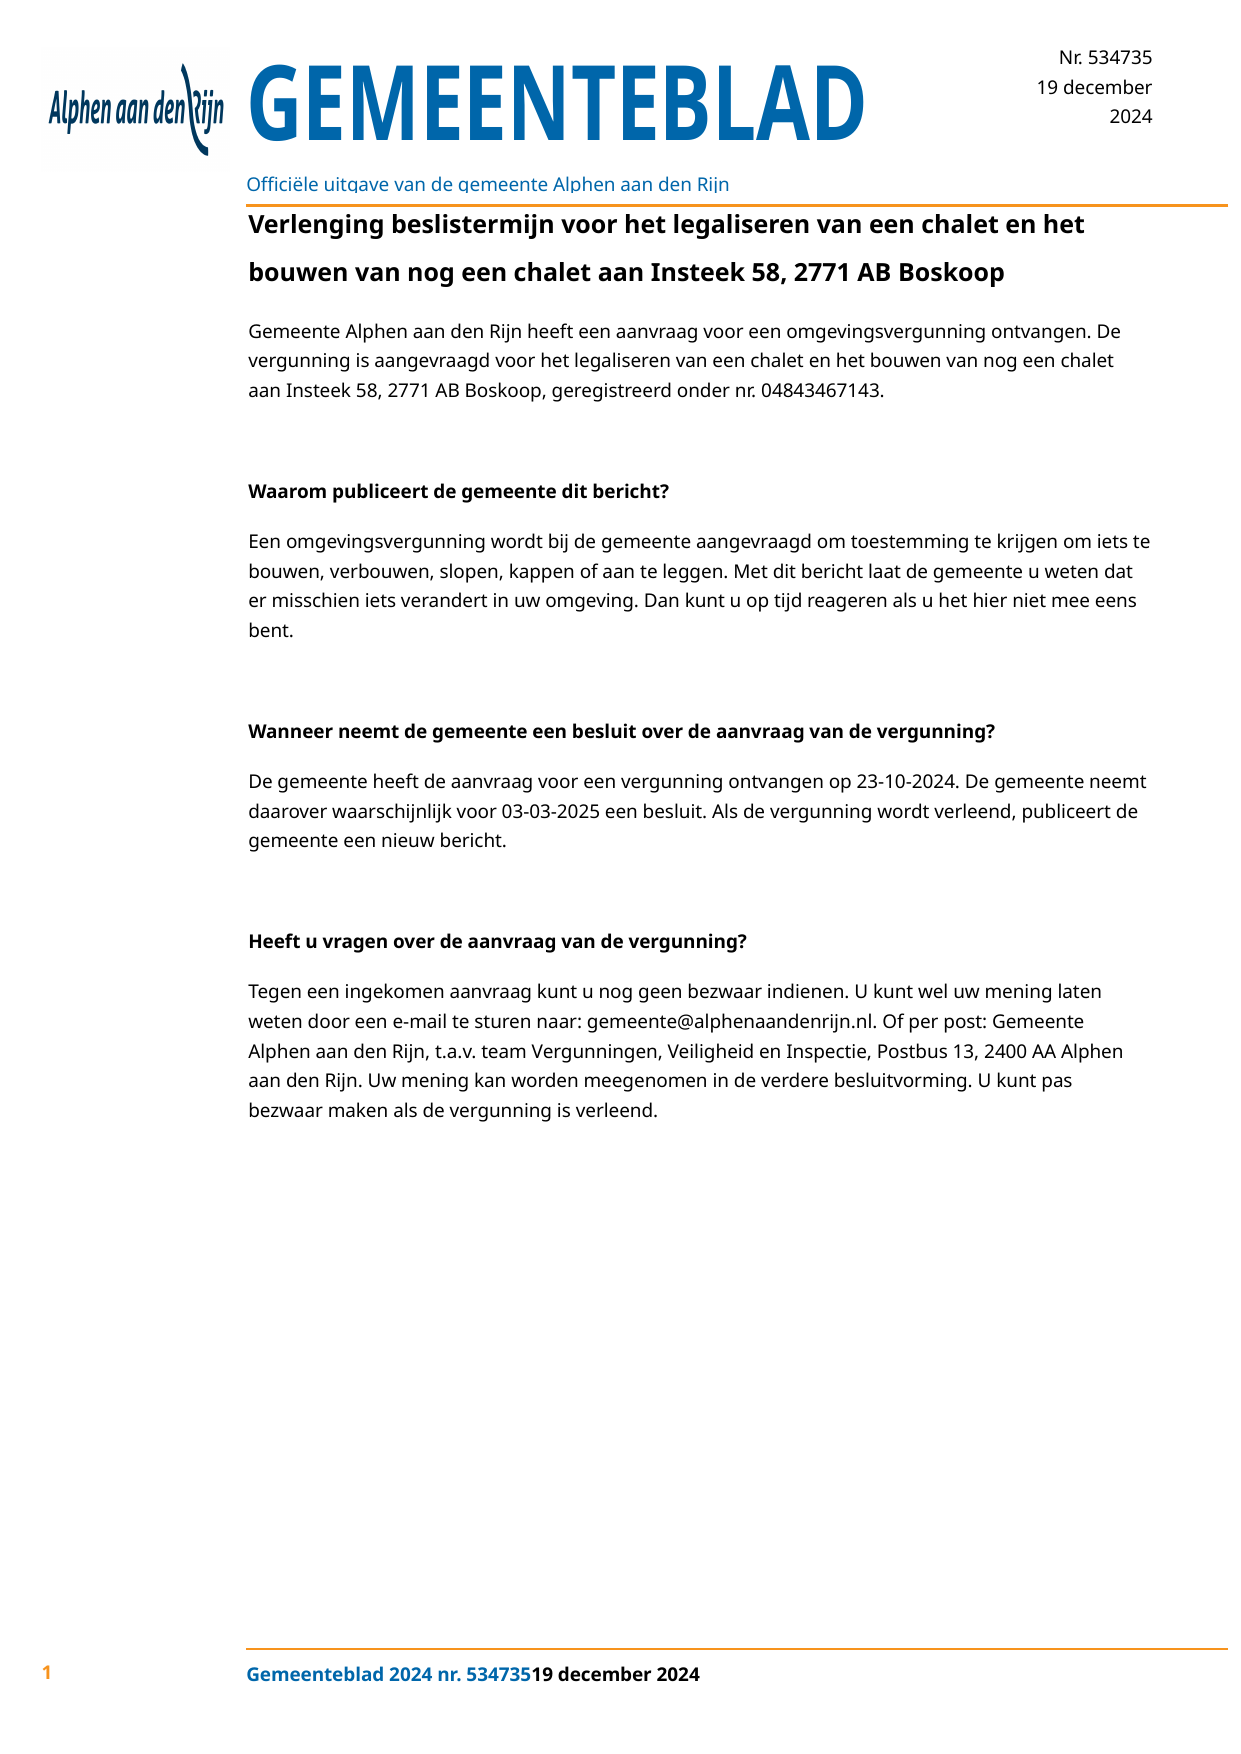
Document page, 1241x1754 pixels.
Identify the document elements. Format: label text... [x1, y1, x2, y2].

text Tegen een ingekomen aanvraag kunt u nog geen bezwaar indienen. U kunt wel uw mening laten weten door een e-mail te sturen naar: gemeente@alphenaandenrijn.nl. Of per post: Gemeente Alphen aan den Rijn, t.a.v. team Vergunningen, Veiligheid en Inspectie, Postbus 13, 2400 AA Alphen aan den Rijn. Uw mening kan worden meegenomen in de verdere besluitvorming. U kunt pas bezwaar maken als de vergunning is verleend. [248, 979, 1152, 1123]
text Waarom publiceert de gemeente dit bericht? [248, 478, 1152, 504]
text De gemeente heeft de aanvraag voor een vergunning ontvangen op 23-10-2024. De gemeente neemt daarover waarschijnlijk voor 03-03-2025 een besluit. Als de vergunning wordt verleend, publiceert de gemeente een nieuw bericht. [248, 768, 1152, 853]
text Een omgevingsvergunning wordt bij de gemeente aangevraagd om toestemming te krijgen om iets te bouwen, verbouwen, slopen, kappen of aan te leggen. Met dit bericht laat de gemeente u weten dat er misschien iets verandert in uw omgeving. Dan kunt u op tijd reageren als u het hier niet mee eens bent. [248, 528, 1152, 643]
picture [41, 47, 231, 172]
text Heeft u vragen over de aanvraag van de vergunning? [248, 928, 1152, 954]
text Verlenging beslistermijn voor het legaliseren van een chalet en het bouwen van nog een chalet aan Insteek 58, 2771 AB Boskoop [248, 207, 1152, 288]
text Wanneer neemt de gemeente een besluit over de aanvraag van de vergunning? [248, 718, 1152, 744]
text Gemeente Alphen aan den Rijn heeft een aanvraag voor een omgevingsvergunning ontvangen. De vergunning is aangevraagd voor het legaliseren van een chalet en het bouwen van nog een chalet aan Insteek 58, 2771 AB Boskoop, geregistreerd onder nr. 04843467143. [248, 318, 1152, 403]
